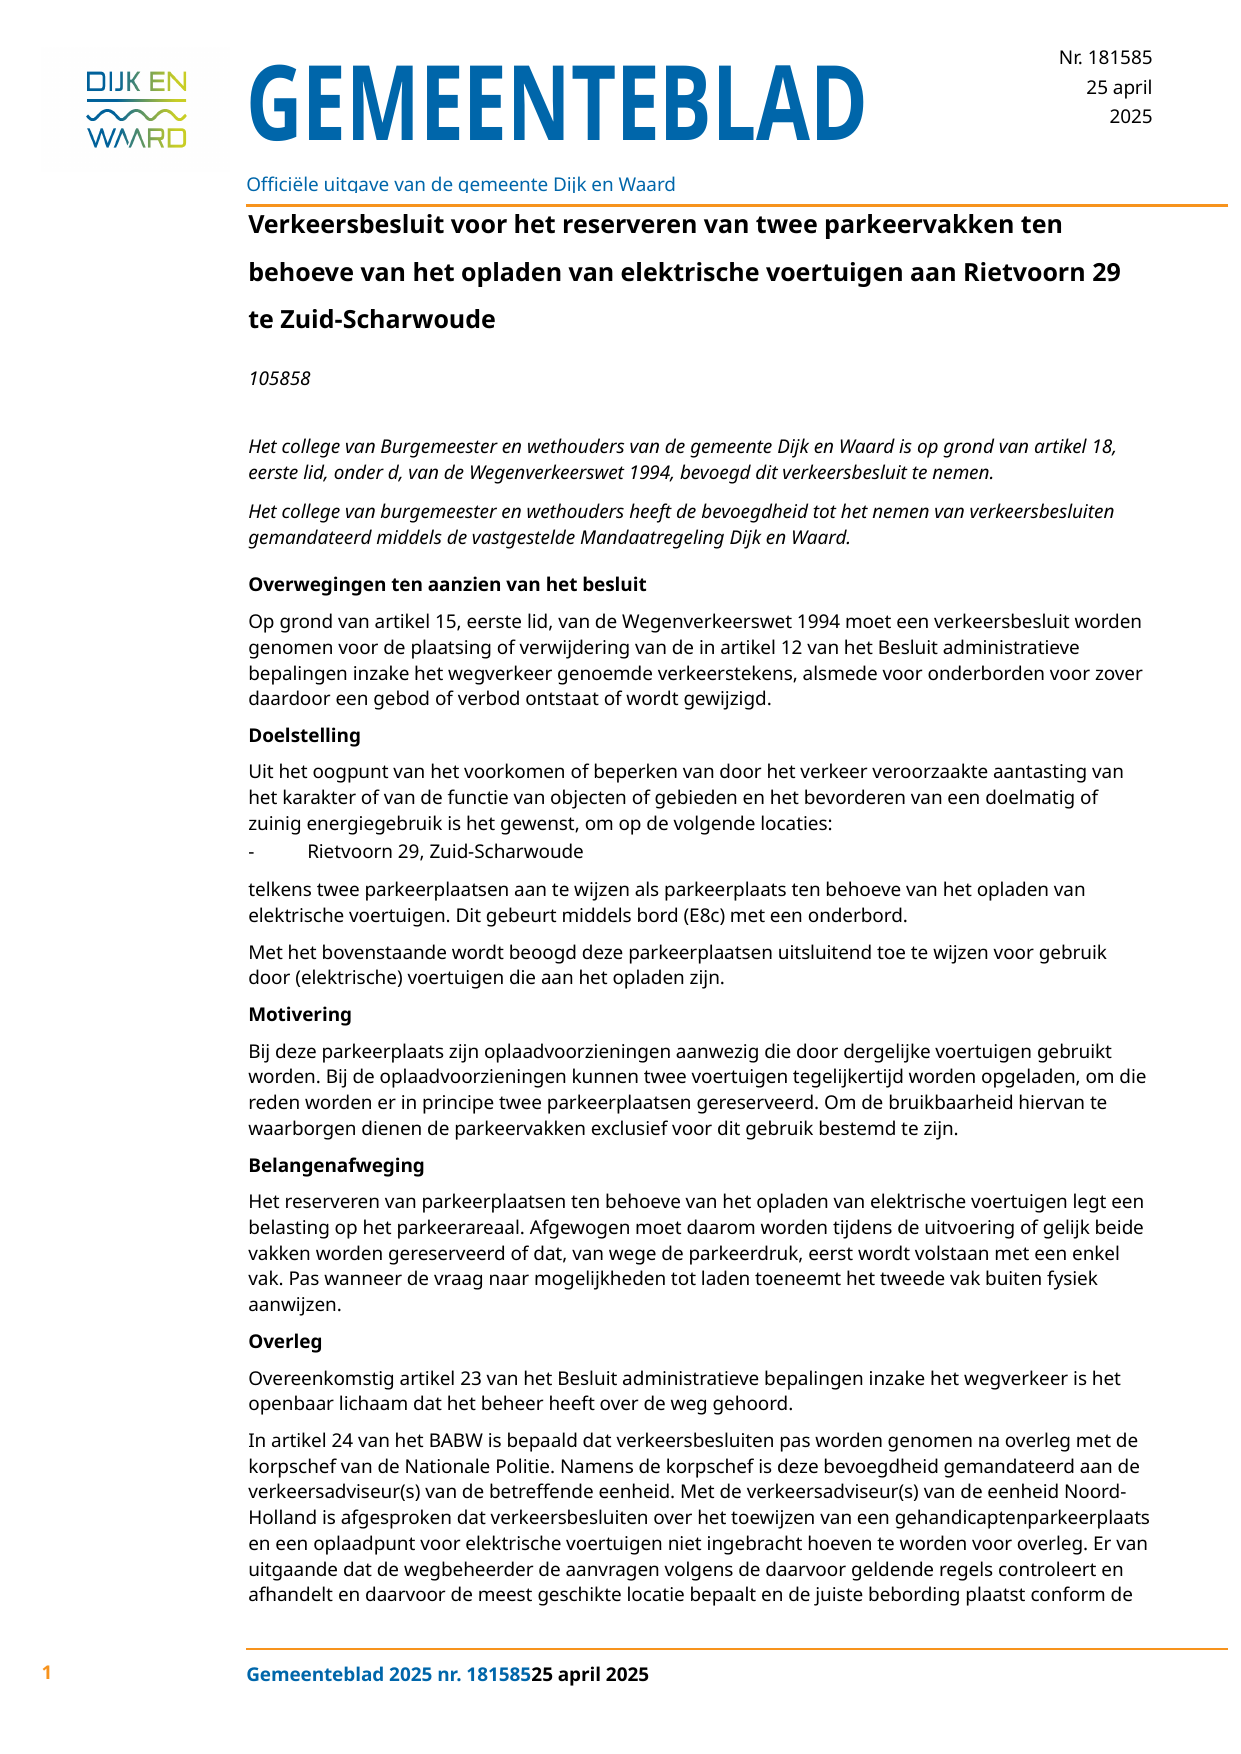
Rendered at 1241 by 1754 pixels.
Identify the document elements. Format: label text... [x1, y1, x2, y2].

text Bij deze parkeerplaats zijn oplaadvoorzieningen aanwezig die door dergelijke voertuigen gebruikt worden. Bij de oplaadvoorzieningen kunnen twee voertuigen tegelijkertijd worden opgeladen, om die reden worden er in principe twee parkeerplaatsen gereserveerd. Om de bruikbaarheid hiervan te waarborgen dienen de parkeervakken exclusief voor dit gebruik bestemd te zijn. [248, 1038, 1152, 1141]
picture [41, 47, 231, 172]
list Rietvoorn 29, Zuid-Scharwoude [248, 838, 1152, 864]
text 105858 [248, 366, 1152, 391]
text Met het bovenstaande wordt beoogd deze parkeerplaatsen uitsluitend toe te wijzen voor gebruik door (elektrische) voertuigen die aan het opladen zijn. [248, 939, 1152, 990]
text Verkeersbesluit voor het reserveren van twee parkeervakken ten behoeve van het opladen van elektrische voertuigen aan Rietvoorn 29 te Zuid-Scharwoude [248, 207, 1152, 336]
text Overleg [248, 1328, 1152, 1354]
text Het college van Burgemeester en wethouders van de gemeente Dijk en Waard is op grond van artikel 18, eerste lid, onder d, van de Wegenverkeerswet 1994, bevoegd dit verkeersbesluit te nemen. [248, 433, 1152, 485]
text Overeenkomstig artikel 23 van het Besluit administratieve bepalingen inzake het wegverkeer is het openbaar lichaam dat het beheer heeft over de weg gehoord. [248, 1365, 1152, 1416]
text Motivering [248, 1001, 1152, 1027]
text Op grond van artikel 15, eerste lid, van de Wegenverkeerswet 1994 moet een verkeersbesluit worden genomen voor de plaatsing of verwijdering van de in artikel 12 van het Besluit administratieve bepalingen inzake het wegverkeer genoemde verkeerstekens, alsmede voor onderborden voor zover daardoor een gebod of verbod ontstaat of wordt gewijzigd. [248, 608, 1152, 711]
text Doelstelling [248, 722, 1152, 748]
text Belangenafweging [248, 1152, 1152, 1177]
text In artikel 24 van het BABW is bepaald dat verkeersbesluiten pas worden genomen na overleg met de korpschef van de Nationale Politie. Namens de korpschef is deze bevoegdheid gemandateerd aan de verkeersadviseur(s) van de betreffende eenheid. Met de verkeersadviseur(s) van de eenheid Noord-Holland is afgesproken dat verkeersbesluiten over het toewijzen van een gehandicaptenparkeerplaats en een oplaadpunt voor elektrische voertuigen niet ingebracht hoeven te worden voor overleg. Er van uitgaande dat de wegbeheerder de aanvragen volgens de daarvoor geldende regels controleert en afhandelt en daarvoor de meest geschikte locatie bepaalt en de juiste bebording plaatst conform de [248, 1427, 1152, 1607]
text Overwegingen ten aanzien van het besluit [248, 572, 1152, 597]
text Het college van burgemeester en wethouders heeft de bevoegdheid tot het nemen van verkeersbesluiten gemandateerd middels de vastgestelde Mandaatregeling Dijk en Waard. [248, 498, 1152, 550]
text Uit het oogpunt van het voorkomen of beperken van door het verkeer veroorzaakte aantasting van het karakter of van de functie van objecten of gebieden en het bevorderen van een doelmatig of zuinig energiegebruik is het gewenst, om op de volgende locaties: [248, 759, 1152, 836]
text Het reserveren van parkeerplaatsen ten behoeve van het opladen van elektrische voertuigen legt een belasting op het parkeerareaal. Afgewogen moet daarom worden tijdens de uitvoering of gelijk beide vakken worden gereserveerd of dat, van wege de parkeerdruk, eerst wordt volstaan met een enkel vak. Pas wanneer de vraag naar mogelijkheden tot laden toeneemt het tweede vak buiten fysiek aanwijzen. [248, 1188, 1152, 1317]
text telkens twee parkeerplaatsen aan te wijzen als parkeerplaats ten behoeve van het opladen van elektrische voertuigen. Dit gebeurt middels bord (E8c) met een onderbord. [248, 876, 1152, 928]
